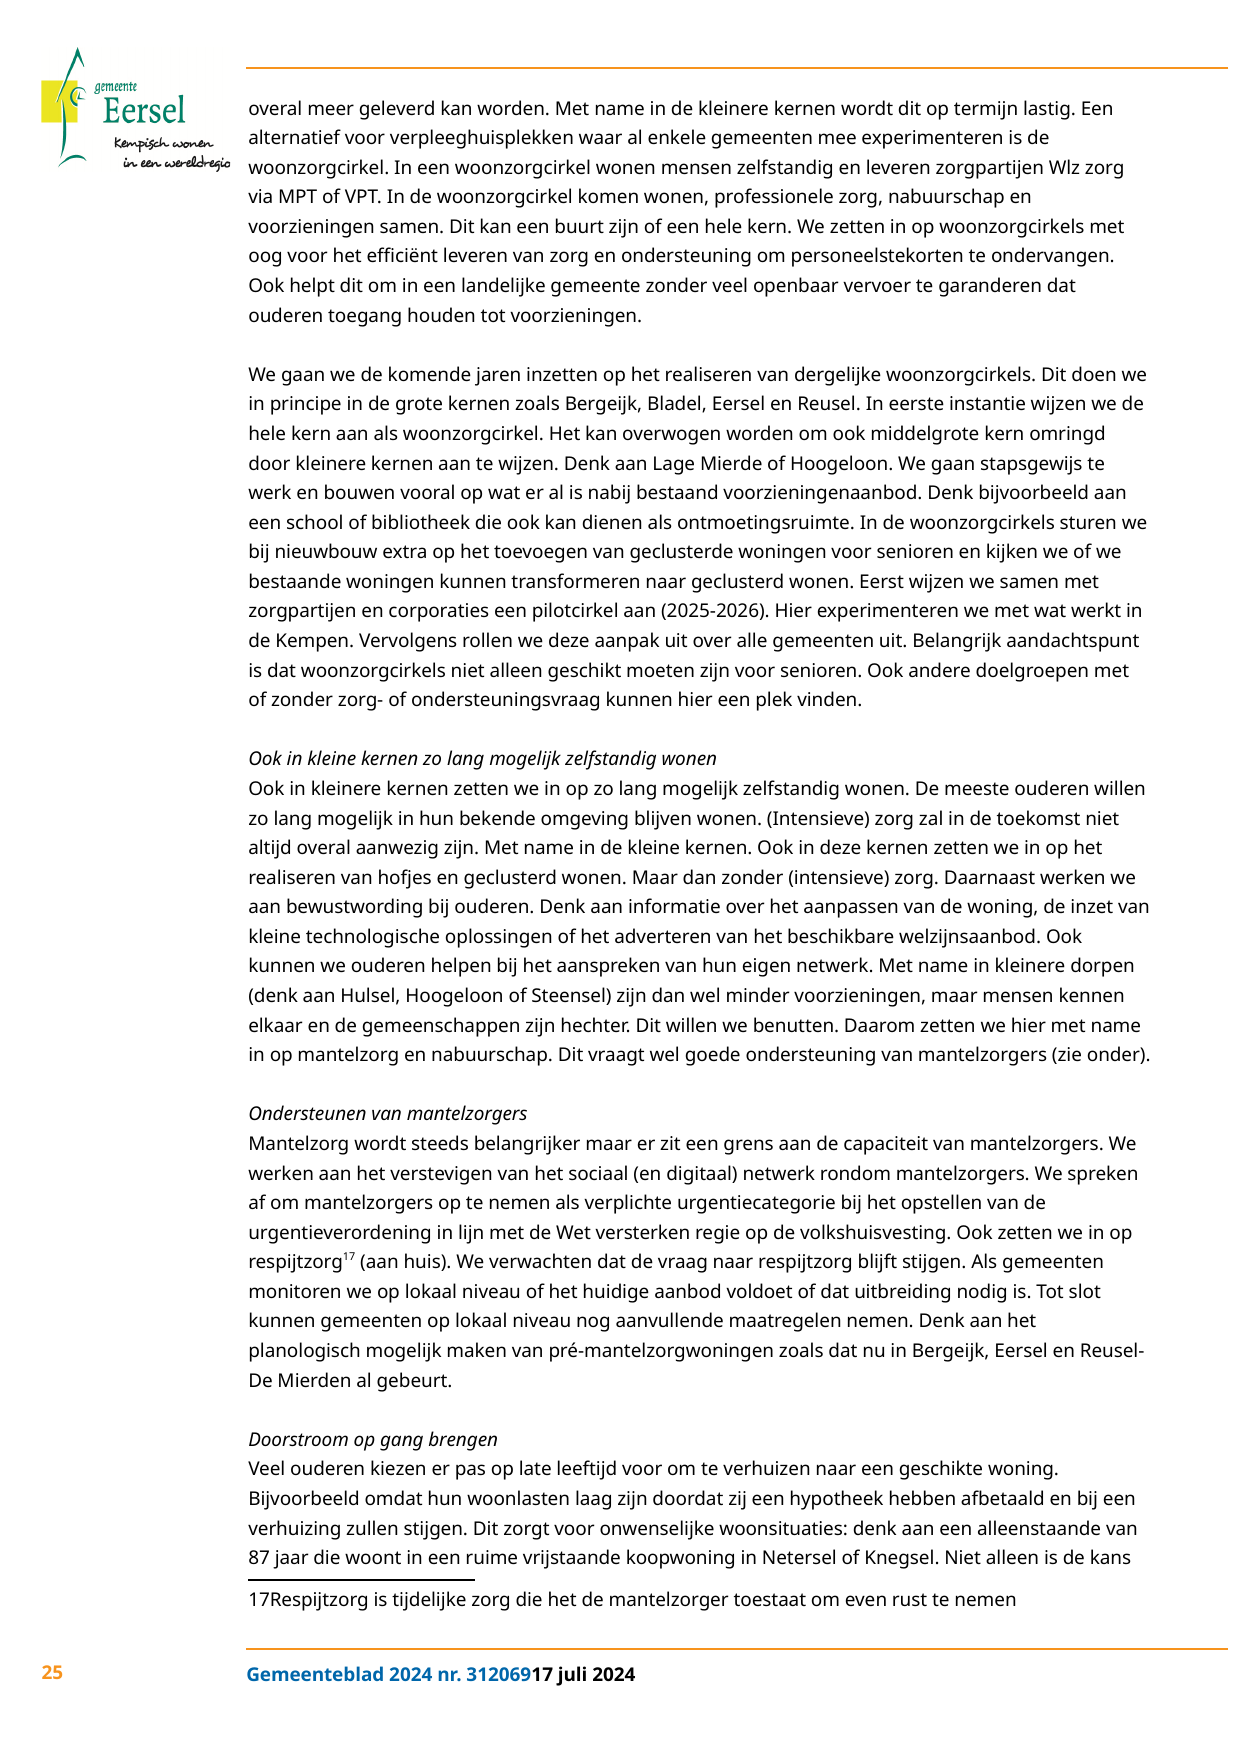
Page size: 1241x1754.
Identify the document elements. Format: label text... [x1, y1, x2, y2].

picture [41, 47, 231, 172]
text Doorstroom op gang brengen [248, 1426, 1152, 1452]
text Ook in kleine kernen zo lang mogelijk zelfstandig wonen [248, 746, 1152, 771]
text Mantelzorg wordt steeds belangrijker maar er zit een grens aan de capaciteit van mantelzorgers. We werken aan het verstevigen van het sociaal (en digitaal) netwerk rondom mantelzorgers. We spreken af om mantelzorgers op te nemen als verplichte urgentiecategorie bij het opstellen van de urgentieverordening in lijn met de Wet versterken regie op de volkshuisvesting. Ook zetten we in op respijtzorg (aan huis). We verwachten dat de vraag naar respijtzorg blijft stijgen. Als gemeenten monitoren we op lokaal niveau of het huidige aanbod voldoet of dat uitbreiding nodig is. Tot slot kunnen gemeenten op lokaal niveau nog aanvullende maatregelen nemen. Denk aan het planologisch mogelijk maken van pré-mantelzorgwoningen zoals dat nu in Bergeijk, Eersel en Reusel-De Mierden al gebeurt. [248, 1130, 1152, 1393]
text Ondersteunen van mantelzorgers [248, 1101, 1152, 1126]
text Veel ouderen kiezen er pas op late leeftijd voor om te verhuizen naar een geschikte woning. Bijvoorbeeld omdat hun woonlasten laag zijn doordat zij een hypotheek hebben afbetaald en bij een verhuizing zullen stijgen. Dit zorgt voor onwenselijke woonsituaties: denk aan een alleenstaande van 87 jaar die woont in een ruime vrijstaande koopwoning in Netersel of Knegsel. Niet alleen is de kans [248, 1456, 1152, 1570]
text overal meer geleverd kan worden. Met name in de kleinere kernen wordt dit op termijn lastig. Een alternatief voor verpleeghuisplekken waar al enkele gemeenten mee experimenteren is de woonzorgcirkel. In een woonzorgcirkel wonen mensen zelfstandig en leveren zorgpartijen Wlz zorg via MPT of VPT. In de woonzorgcirkel komen wonen, professionele zorg, nabuurschap en voorzieningen samen. Dit kan een buurt zijn of een hele kern. We zetten in op woonzorgcirkels met oog voor het efficiënt leveren van zorg en ondersteuning om personeelstekorten te ondervangen. Ook helpt dit om in een landelijke gemeente zonder veel openbaar vervoer te garanderen dat ouderen toegang houden tot voorzieningen. [248, 95, 1152, 328]
text Respijtzorg is tijdelijke zorg die het de mantelzorger toestaat om even rust te nemen [248, 1586, 1152, 1612]
text Ook in kleinere kernen zetten we in op zo lang mogelijk zelfstandig wonen. De meeste ouderen willen zo lang mogelijk in hun bekende omgeving blijven wonen. (Intensieve) zorg zal in de toekomst niet altijd overal aanwezig zijn. Met name in de kleine kernen. Ook in deze kernen zetten we in op het realiseren van hofjes en geclusterd wonen. Maar dan zonder (intensieve) zorg. Daarnaast werken we aan bewustwording bij ouderen. Denk aan informatie over het aanpassen van de woning, de inzet van kleine technologische oplossingen of het adverteren van het beschikbare welzijnsaanbod. Ook kunnen we ouderen helpen bij het aanspreken van hun eigen netwerk. Met name in kleinere dorpen (denk aan Hulsel, Hoogeloon of Steensel) zijn dan wel minder voorzieningen, maar mensen kennen elkaar en de gemeenschappen zijn hechter. Dit willen we benutten. Daarom zetten we hier met name in op mantelzorg en nabuurschap. Dit vraagt wel goede ondersteuning van mantelzorgers (zie onder). [248, 775, 1152, 1067]
text We gaan we de komende jaren inzetten op het realiseren van dergelijke woonzorgcirkels. Dit doen we in principe in de grote kernen zoals Bergeijk, Bladel, Eersel en Reusel. In eerste instantie wijzen we de hele kern aan als woonzorgcirkel. Het kan overwogen worden om ook middelgrote kern omringd door kleinere kernen aan te wijzen. Denk aan Lage Mierde of Hoogeloon. We gaan stapsgewijs te werk en bouwen vooral op wat er al is nabij bestaand voorzieningenaanbod. Denk bijvoorbeeld aan een school of bibliotheek die ook kan dienen als ontmoetingsruimte. In de woonzorgcirkels sturen we bij nieuwbouw extra op het toevoegen van geclusterde woningen voor senioren en kijken we of we bestaande woningen kunnen transformeren naar geclusterd wonen. Eerst wijzen we samen met zorgpartijen en corporaties een pilotcirkel aan (2025-2026). Hier experimenteren we met wat werkt in de Kempen. Vervolgens rollen we deze aanpak uit over alle gemeenten uit. Belangrijk aandachtspunt is dat woonzorgcirkels niet alleen geschikt moeten zijn voor senioren. Ook andere doelgroepen met of zonder zorg- of ondersteuningsvraag kunnen hier een plek vinden. [248, 361, 1152, 712]
